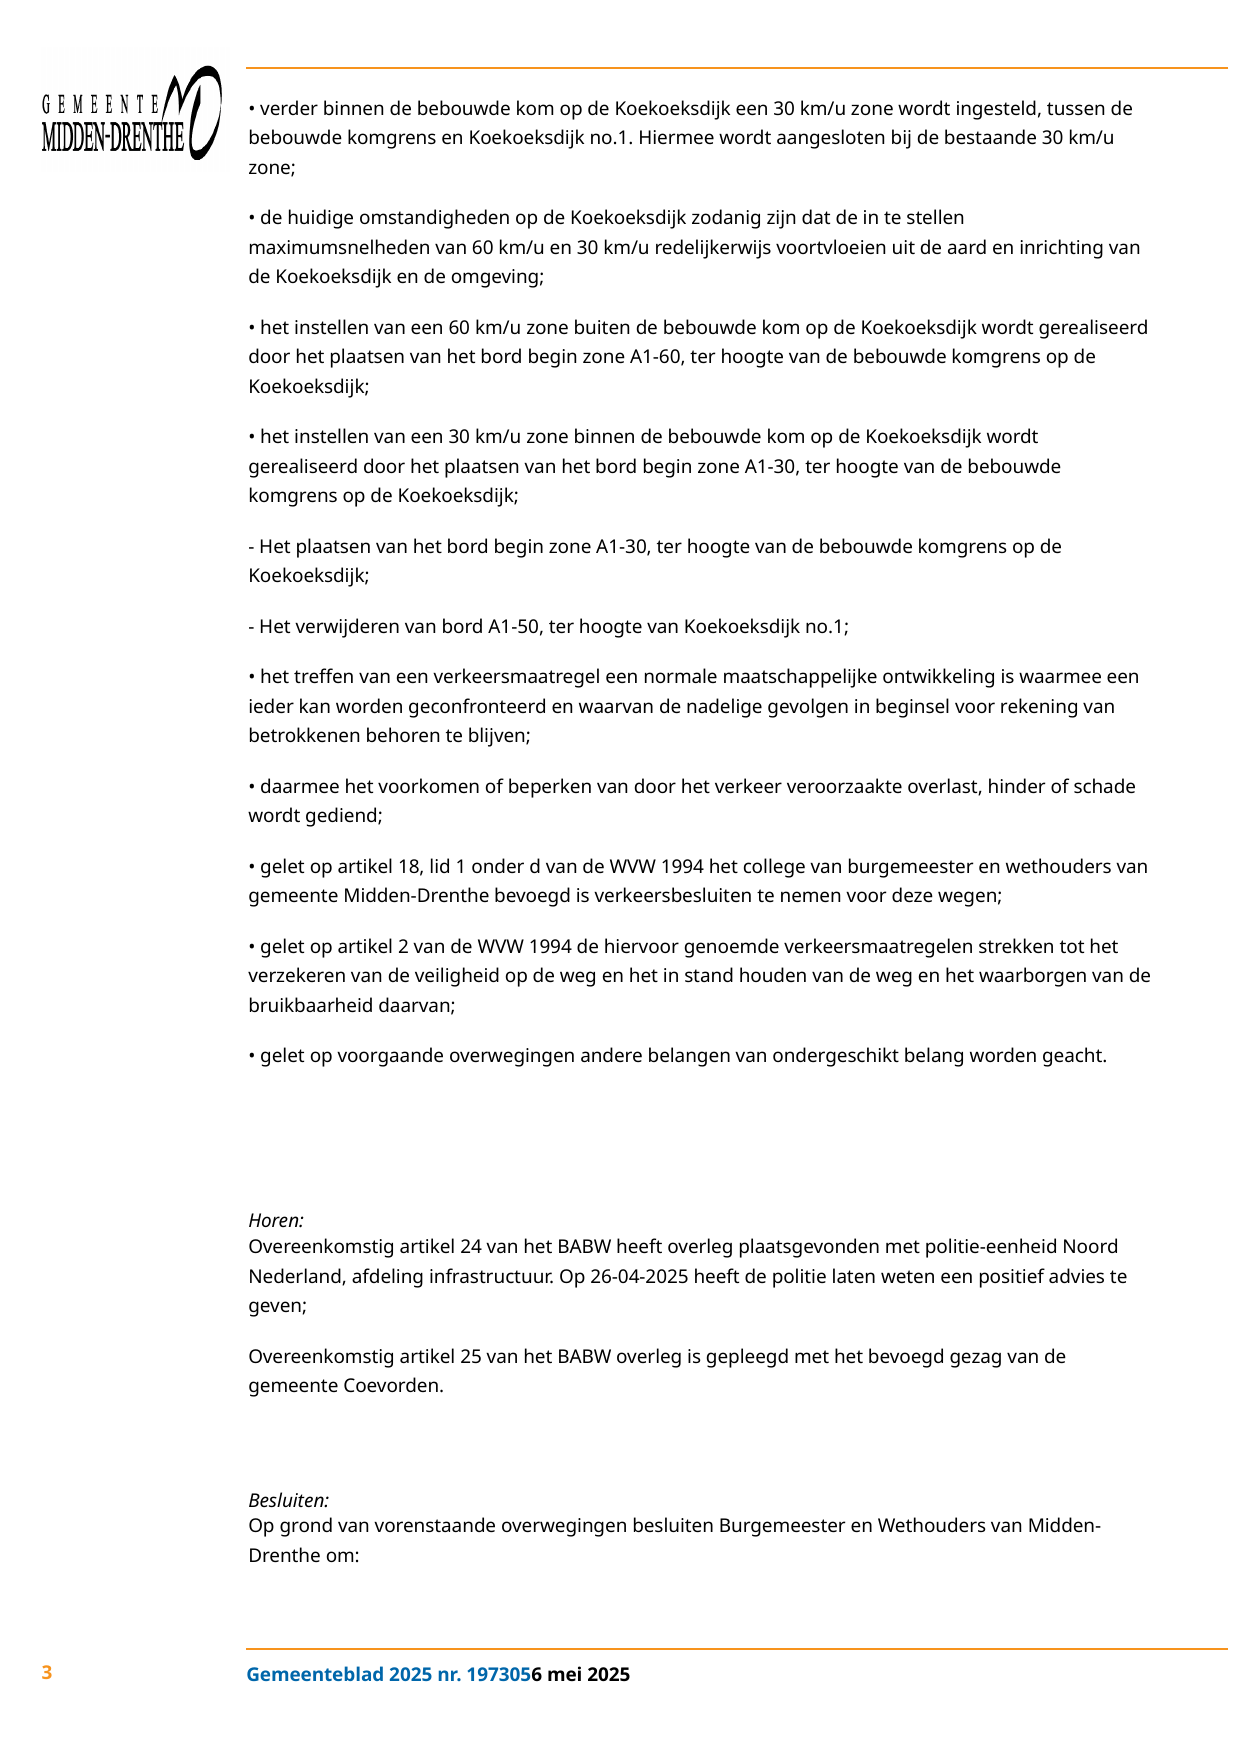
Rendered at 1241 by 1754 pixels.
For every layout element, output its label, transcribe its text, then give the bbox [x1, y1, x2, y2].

text Overeenkomstig artikel 24 van het BABW heeft overleg plaatsgevonden met politie-eenheid Noord Nederland, afdeling infrastructuur. Op 26-04-2025 heeft de politie laten weten een positief advies te geven; [248, 1233, 1152, 1318]
picture [41, 47, 231, 172]
text • verder binnen de bebouwde kom op de Koekoeksdijk een 30 km/u zone wordt ingesteld, tussen de bebouwde komgrens en Koekoeksdijk no.1. Hiermee wordt aangesloten bij de bestaande 30 km/u zone; [248, 95, 1152, 180]
text • gelet op artikel 18, lid 1 onder d van de WVW 1994 het college van burgemeester en wethouders van gemeente Midden-Drenthe bevoegd is verkeersbesluiten te nemen voor deze wegen; [248, 853, 1152, 908]
text Besluiten: [248, 1487, 1152, 1512]
text - Het verwijderen van bord A1-50, ter hoogte van Koekoeksdijk no.1; [248, 613, 1152, 639]
text • het instellen van een 60 km/u zone buiten de bebouwde kom op de Koekoeksdijk wordt gerealiseerd door het plaatsen van het bord begin zone A1-60, ter hoogte van de bebouwde komgrens op de Koekoeksdijk; [248, 314, 1152, 399]
text • het instellen van een 30 km/u zone binnen de bebouwde kom op de Koekoeksdijk wordt gerealiseerd door het plaatsen van het bord begin zone A1-30, ter hoogte van de bebouwde komgrens op de Koekoeksdijk; [248, 423, 1152, 508]
text • gelet op artikel 2 van de WVW 1994 de hiervoor genoemde verkeersmaatregelen strekken tot het verzekeren van de veiligheid op de weg en het in stand houden van de weg en het waarborgen van de bruikbaarheid daarvan; [248, 933, 1152, 1018]
text Overeenkomstig artikel 25 van het BABW overleg is gepleegd met het bevoegd gezag van de gemeente Coevorden. [248, 1343, 1152, 1398]
text • de huidige omstandigheden op de Koekoeksdijk zodanig zijn dat de in te stellen maximumsnelheden van 60 km/u en 30 km/u redelijkerwijs voortvloeien uit de aard en inrichting van de Koekoeksdijk en de omgeving; [248, 204, 1152, 289]
text - Het plaatsen van het bord begin zone A1-30, ter hoogte van de bebouwde komgrens op de Koekoeksdijk; [248, 533, 1152, 588]
text Op grond van vorenstaande overwegingen besluiten Burgemeester en Wethouders van Midden-Drenthe om: [248, 1512, 1152, 1568]
text • het treffen van een verkeersmaatregel een normale maatschappelijke ontwikkeling is waarmee een ieder kan worden geconfronteerd en waarvan de nadelige gevolgen in beginsel voor rekening van betrokkenen behoren te blijven; [248, 663, 1152, 748]
text Horen: [248, 1207, 1152, 1233]
text • daarmee het voorkomen of beperken van door het verkeer veroorzaakte overlast, hinder of schade wordt gediend; [248, 773, 1152, 828]
text • gelet op voorgaande overwegingen andere belangen van ondergeschikt belang worden geacht. [248, 1043, 1152, 1068]
